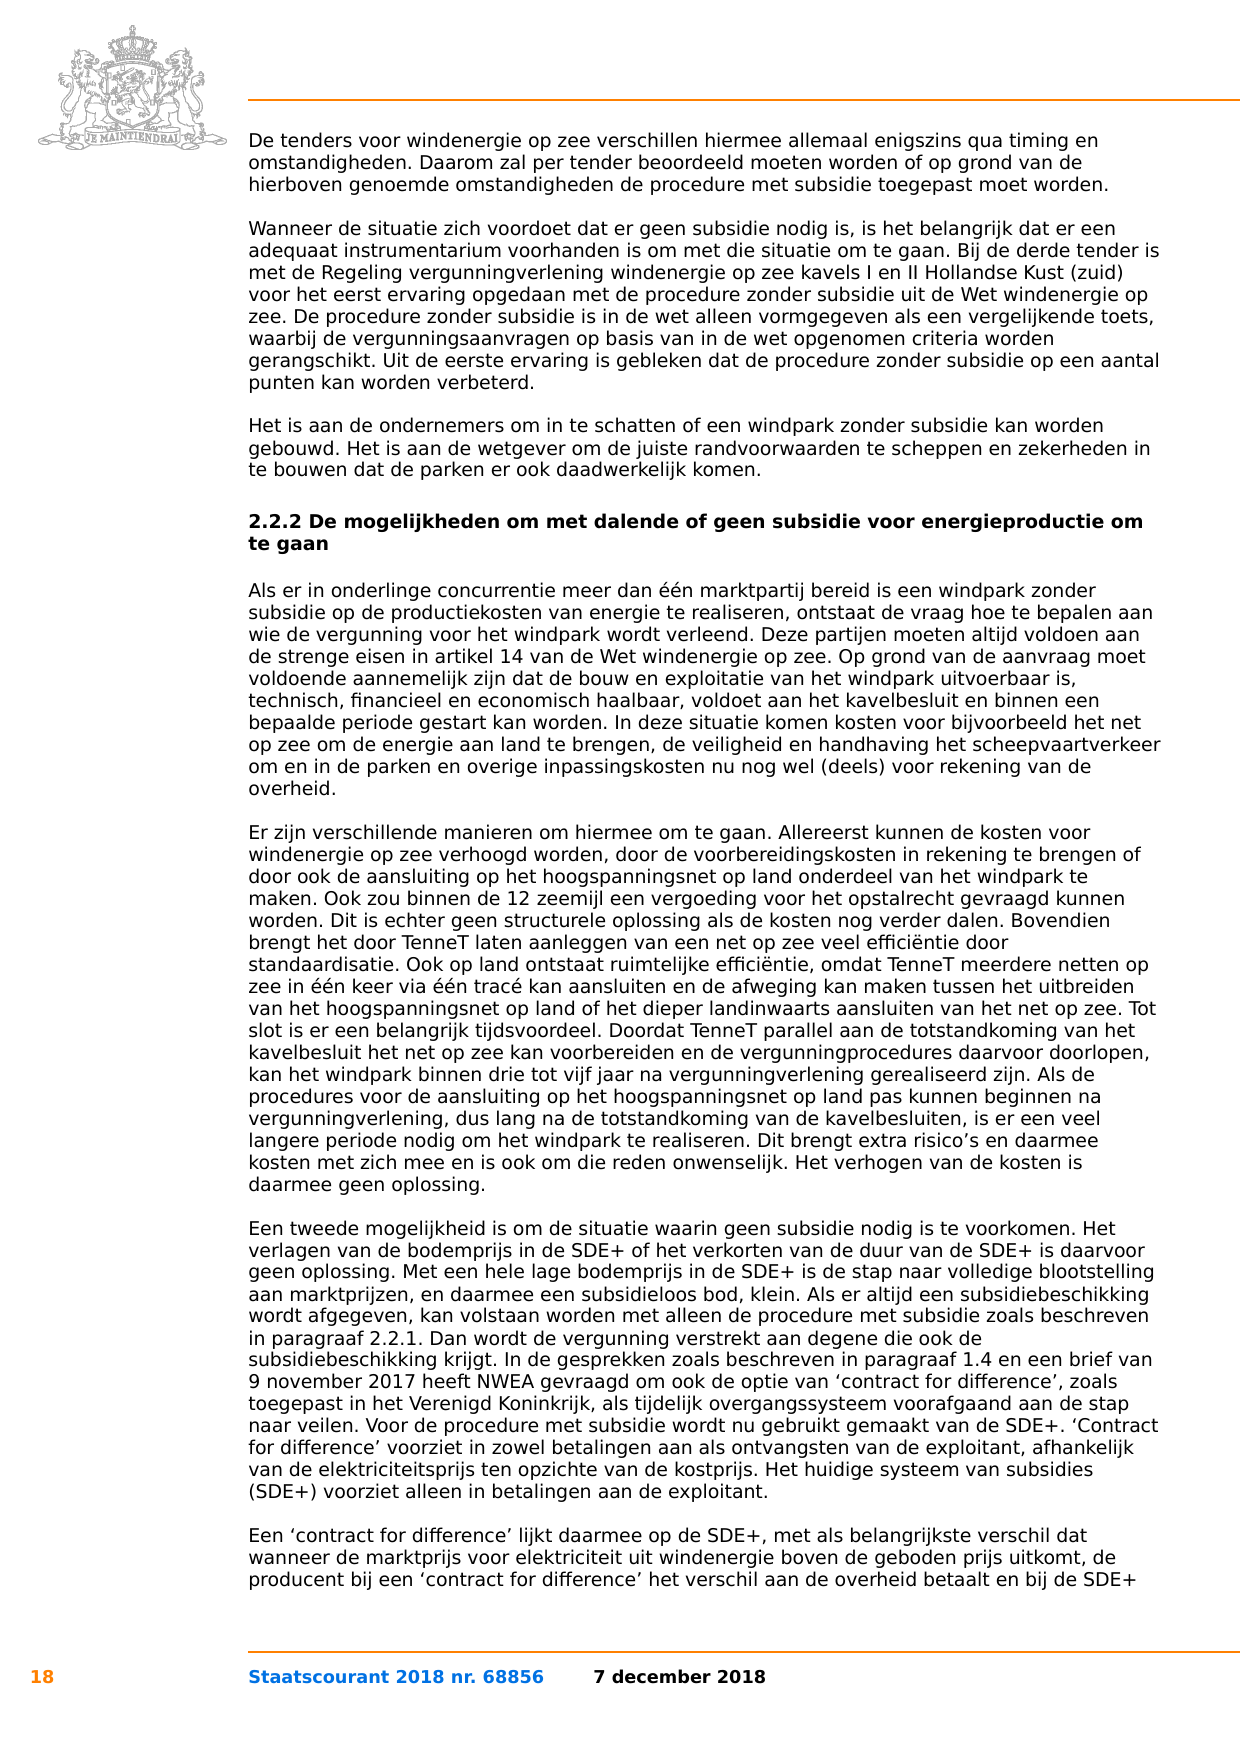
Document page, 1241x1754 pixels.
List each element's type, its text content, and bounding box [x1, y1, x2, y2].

text Een tweede mogelijkheid is om de situatie waarin geen subsidie nodig is te voorkomen. Het verlagen van de bodemprijs in de SDE+ of het verkorten van de duur van de SDE+ is daarvoor geen oplossing. Met een hele lage bodemprijs in de SDE+ is de stap naar volledige blootstelling aan marktprijzen, en daarmee een subsidieloos bod, klein. Als er altijd een subsidiebeschikking wordt afgegeven, kan volstaan worden met alleen de procedure met subsidie zoals beschreven in paragraaf 2.2.1. Dan wordt de vergunning verstrekt aan degene die ook de subsidiebeschikking krijgt. In de gesprekken zoals beschreven in paragraaf 1.4 en een brief van 9 november 2017 heeft NWEA gevraagd om ook de optie van ‘contract for difference’, zoals toegepast in het Verenigd Koninkrijk, als tijdelijk overgangssysteem voorafgaand aan de stap naar veilen. Voor de procedure met subsidie wordt nu gebruikt gemaakt van de SDE+. ‘Contract for difference’ voorziet in zowel betalingen aan als ontvangsten van de exploitant, afhankelijk van de elektriciteitsprijs ten opzichte van de kostprijs. Het huidige systeem van subsidies (SDE+) voorziet alleen in betalingen aan de exploitant. [248, 1217, 1163, 1503]
subtitle 2.2.2 De mogelijkheden om met dalende of geen subsidie voor energieproductie om te gaan [248, 511, 1163, 555]
text Als er in onderlinge concurrentie meer dan één marktpartij bereid is een windpark zonder subsidie op de productiekosten van energie te realiseren, ontstaat de vraag hoe te bepalen aan wie de vergunning voor het windpark wordt verleend. Deze partijen moeten altijd voldoen aan de strenge eisen in artikel 14 van de Wet windenergie op zee. Op grond van de aanvraag moet voldoende aannemelijk zijn dat de bouw en exploitatie van het windpark uitvoerbaar is, technisch, financieel en economisch haalbaar, voldoet aan het kavelbesluit en binnen een bepaalde periode gestart kan worden. In deze situatie komen kosten voor bijvoorbeeld het net op zee om de energie aan land te brengen, de veiligheid en handhaving het scheepvaartverkeer om en in de parken en overige inpassingskosten nu nog wel (deels) voor rekening van de overheid. [248, 580, 1163, 800]
text Het is aan de ondernemers om in te schatten of een windpark zonder subsidie kan worden gebouwd. Het is aan de wetgever om de juiste randvoorwaarden te scheppen en zekerheden in te bouwen dat de parken er ook daadwerkelijk komen. [248, 415, 1163, 481]
text Een ‘contract for difference’ lijkt daarmee op de SDE+, met als belangrijkste verschil dat wanneer de marktprijs voor elektriciteit uit windenergie boven de geboden prijs uitkomt, de producent bij een ‘contract for difference’ het verschil aan de overheid betaalt en bij de SDE+ [248, 1525, 1163, 1591]
picture [38, 25, 227, 150]
text Wanneer de situatie zich voordoet dat er geen subsidie nodig is, is het belangrijk dat er een adequaat instrumentarium voorhanden is om met die situatie om te gaan. Bij de derde tender is met de Regeling vergunningverlening windenergie op zee kavels I en II Hollandse Kust (zuid) voor het eerst ervaring opgedaan met de procedure zonder subsidie uit de Wet windenergie op zee. De procedure zonder subsidie is in de wet alleen vormgegeven als een vergelijkende toets, waarbij de vergunningsaanvragen op basis van in de wet opgenomen criteria worden gerangschikt. Uit de eerste ervaring is gebleken dat de procedure zonder subsidie op een aantal punten kan worden verbeterd. [248, 218, 1163, 393]
text De tenders voor windenergie op zee verschillen hiermee allemaal enigszins qua timing en omstandigheden. Daarom zal per tender beoordeeld moeten worden of op grond van de hierboven genoemde omstandigheden de procedure met subsidie toegepast moet worden. [248, 130, 1163, 196]
text Er zijn verschillende manieren om hiermee om te gaan. Allereerst kunnen de kosten voor windenergie op zee verhoogd worden, door de voorbereidingskosten in rekening te brengen of door ook de aansluiting op het hoogspanningsnet op land onderdeel van het windpark te maken. Ook zou binnen de 12 zeemijl een vergoeding voor het opstalrecht gevraagd kunnen worden. Dit is echter geen structurele oplossing als de kosten nog verder dalen. Bovendien brengt het door TenneT laten aanleggen van een net op zee veel efficiëntie door standaardisatie. Ook op land ontstaat ruimtelijke efficiëntie, omdat TenneT meerdere netten op zee in één keer via één tracé kan aansluiten en de afweging kan maken tussen het uitbreiden van het hoogspanningsnet op land of het dieper landinwaarts aansluiten van het net op zee. Tot slot is er een belangrijk tijdsvoordeel. Doordat TenneT parallel aan de totstandkoming van het kavelbesluit het net op zee kan voorbereiden en de vergunningprocedures daarvoor doorlopen, kan het windpark binnen drie tot vijf jaar na vergunningverlening gerealiseerd zijn. Als de procedures voor de aansluiting op het hoogspanningsnet op land pas kunnen beginnen na vergunningverlening, dus lang na de totstandkoming van de kavelbesluiten, is er een veel langere periode nodig om het windpark te realiseren. Dit brengt extra risico’s en daarmee kosten met zich mee en is ook om die reden onwenselijk. Het verhogen van de kosten is daarmee geen oplossing. [248, 822, 1163, 1196]
